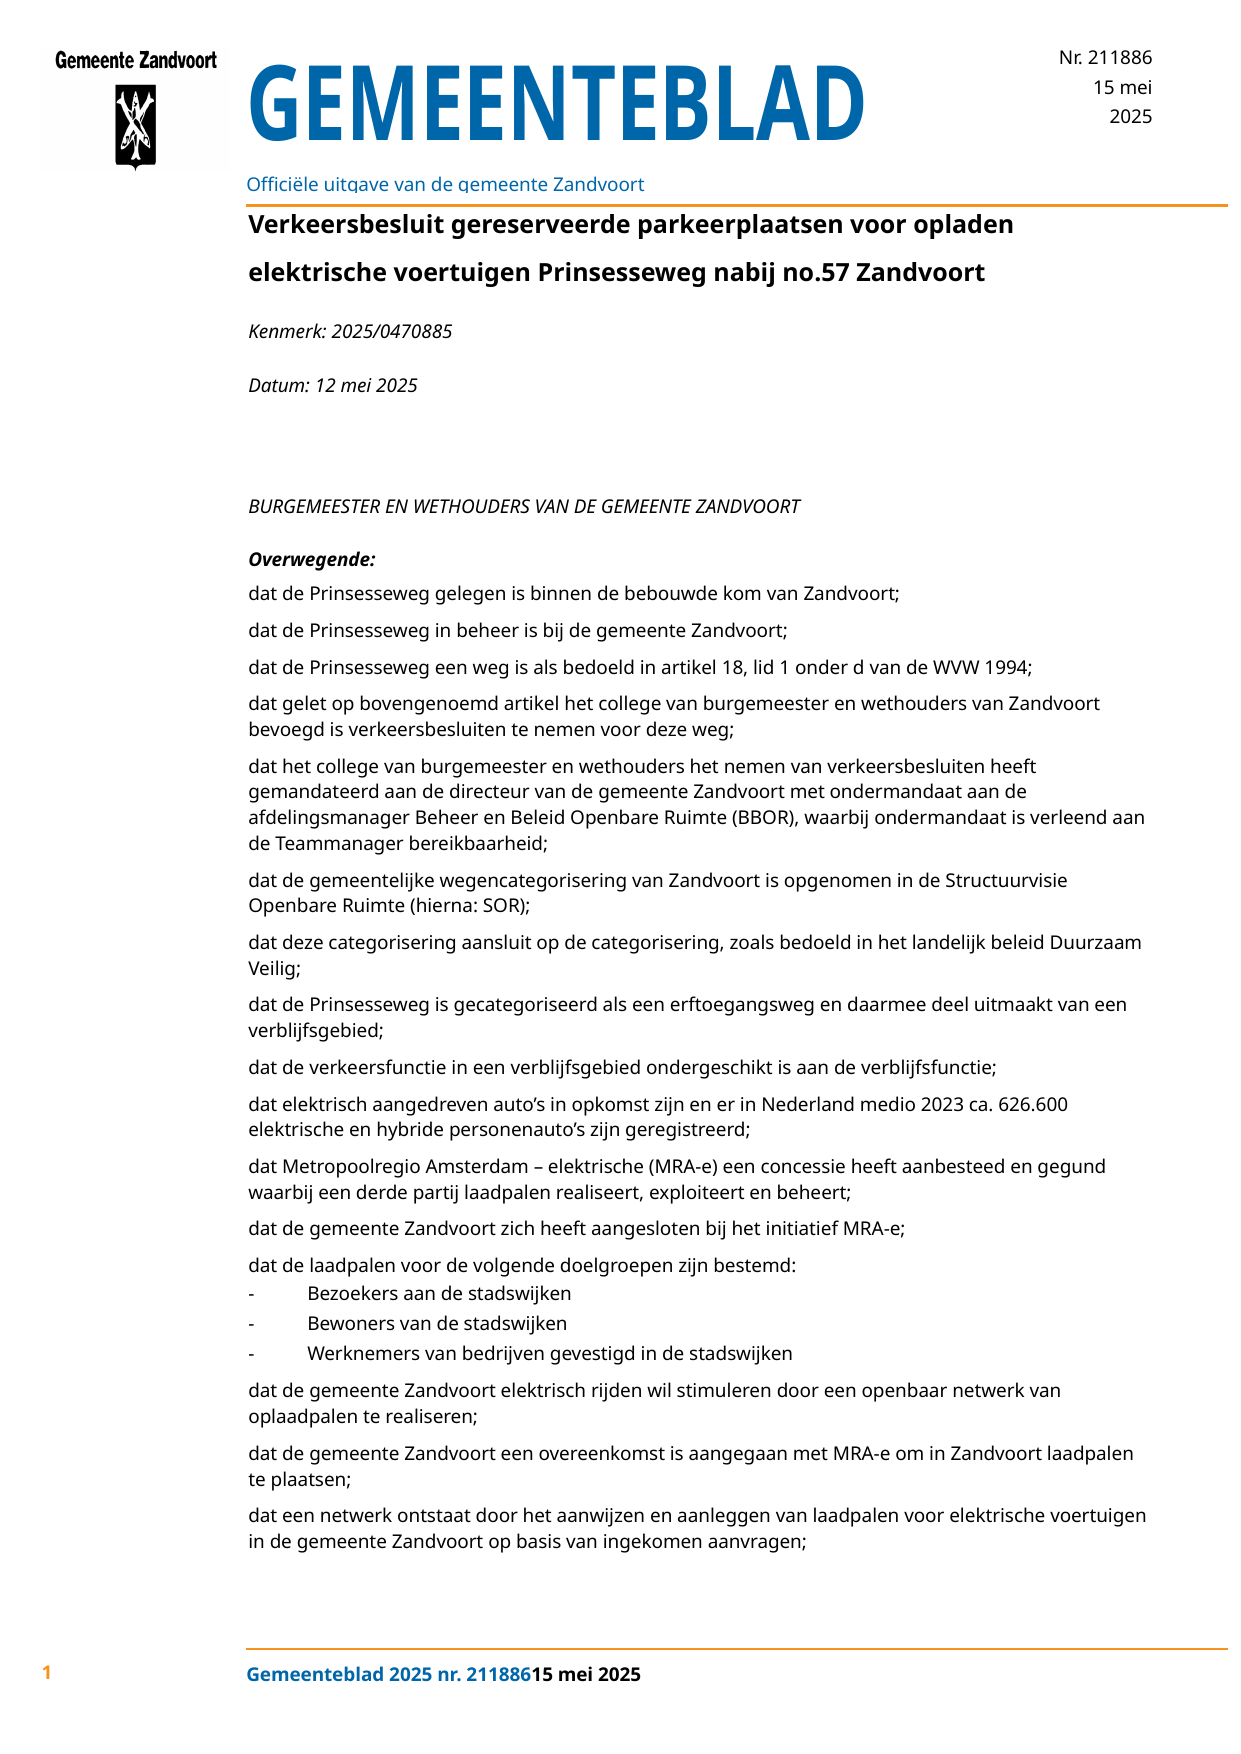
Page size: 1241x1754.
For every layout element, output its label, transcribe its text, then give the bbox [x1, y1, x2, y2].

text dat de verkeersfunctie in een verblijfsgebied ondergeschikt is aan de verblijfsfunctie; [248, 1054, 1152, 1080]
text Verkeersbesluit gereserveerde parkeerplaatsen voor opladen elektrische voertuigen Prinsesseweg nabij no.57 Zandvoort [248, 207, 1152, 288]
list Werknemers van bedrijven gevestigd in de stadswijken [248, 1340, 1152, 1365]
text dat gelet op bovengenoemd artikel het college van burgemeester en wethouders van Zandvoort bevoegd is verkeersbesluiten te nemen voor deze weg; [248, 691, 1152, 742]
text dat het college van burgemeester en wethouders het nemen van verkeersbesluiten heeft gemandateerd aan de directeur van de gemeente Zandvoort met ondermandaat aan de afdelingsmanager Beheer en Beleid Openbare Ruimte (BBOR), waarbij ondermandaat is verleend aan de Teammanager bereikbaarheid; [248, 753, 1152, 856]
text dat de gemeente Zandvoort zich heeft aangesloten bij het initiatief MRA-e; [248, 1216, 1152, 1241]
text dat een netwerk ontstaat door het aanwijzen en aanleggen van laadpalen voor elektrische voertuigen in de gemeente Zandvoort op basis van ingekomen aanvragen; [248, 1502, 1152, 1554]
text dat de Prinsesseweg in beheer is bij de gemeente Zandvoort; [248, 617, 1152, 643]
text dat de laadpalen voor de volgende doelgroepen zijn bestemd: [248, 1252, 1152, 1278]
text BURGEMEESTER EN WETHOUDERS VAN DE GEMEENTE ZANDVOORT [248, 494, 1152, 519]
list Bewoners van de stadswijken [248, 1310, 1152, 1336]
text Overwegende: [248, 547, 1152, 572]
text dat elektrisch aangedreven auto’s in opkomst zijn en er in Nederland medio 2023 ca. 626.600 elektrische en hybride personenauto’s zijn geregistreerd; [248, 1091, 1152, 1142]
text dat deze categorisering aansluit op de categorisering, zoals bedoeld in het landelijk beleid Duurzaam Veilig; [248, 929, 1152, 981]
text dat de Prinsesseweg gelegen is binnen de bebouwde kom van Zandvoort; [248, 581, 1152, 606]
text dat de Prinsesseweg een weg is als bedoeld in artikel 18, lid 1 onder d van de WVW 1994; [248, 654, 1152, 680]
text Datum: 12 mei 2025 [248, 372, 1152, 398]
text dat de gemeentelijke wegencategorisering van Zandvoort is opgenomen in de Structuurvisie Openbare Ruimte (hierna: SOR); [248, 867, 1152, 918]
text dat de Prinsesseweg is gecategoriseerd als een erftoegangsweg en daarmee deel uitmaakt van een verblijfsgebied; [248, 992, 1152, 1043]
list Bezoekers aan de stadswijken [248, 1281, 1152, 1306]
picture [41, 47, 231, 172]
text dat Metropoolregio Amsterdam – elektrische (MRA-e) een concessie heeft aanbesteed en gegund waarbij een derde partij laadpalen realiseert, exploiteert en beheert; [248, 1153, 1152, 1204]
text dat de gemeente Zandvoort elektrisch rijden wil stimuleren door een openbaar netwerk van oplaadpalen te realiseren; [248, 1378, 1152, 1429]
text dat de gemeente Zandvoort een overeenkomst is aangegaan met MRA-e om in Zandvoort laadpalen te plaatsen; [248, 1440, 1152, 1491]
text Kenmerk: 2025/0470885 [248, 318, 1152, 344]
